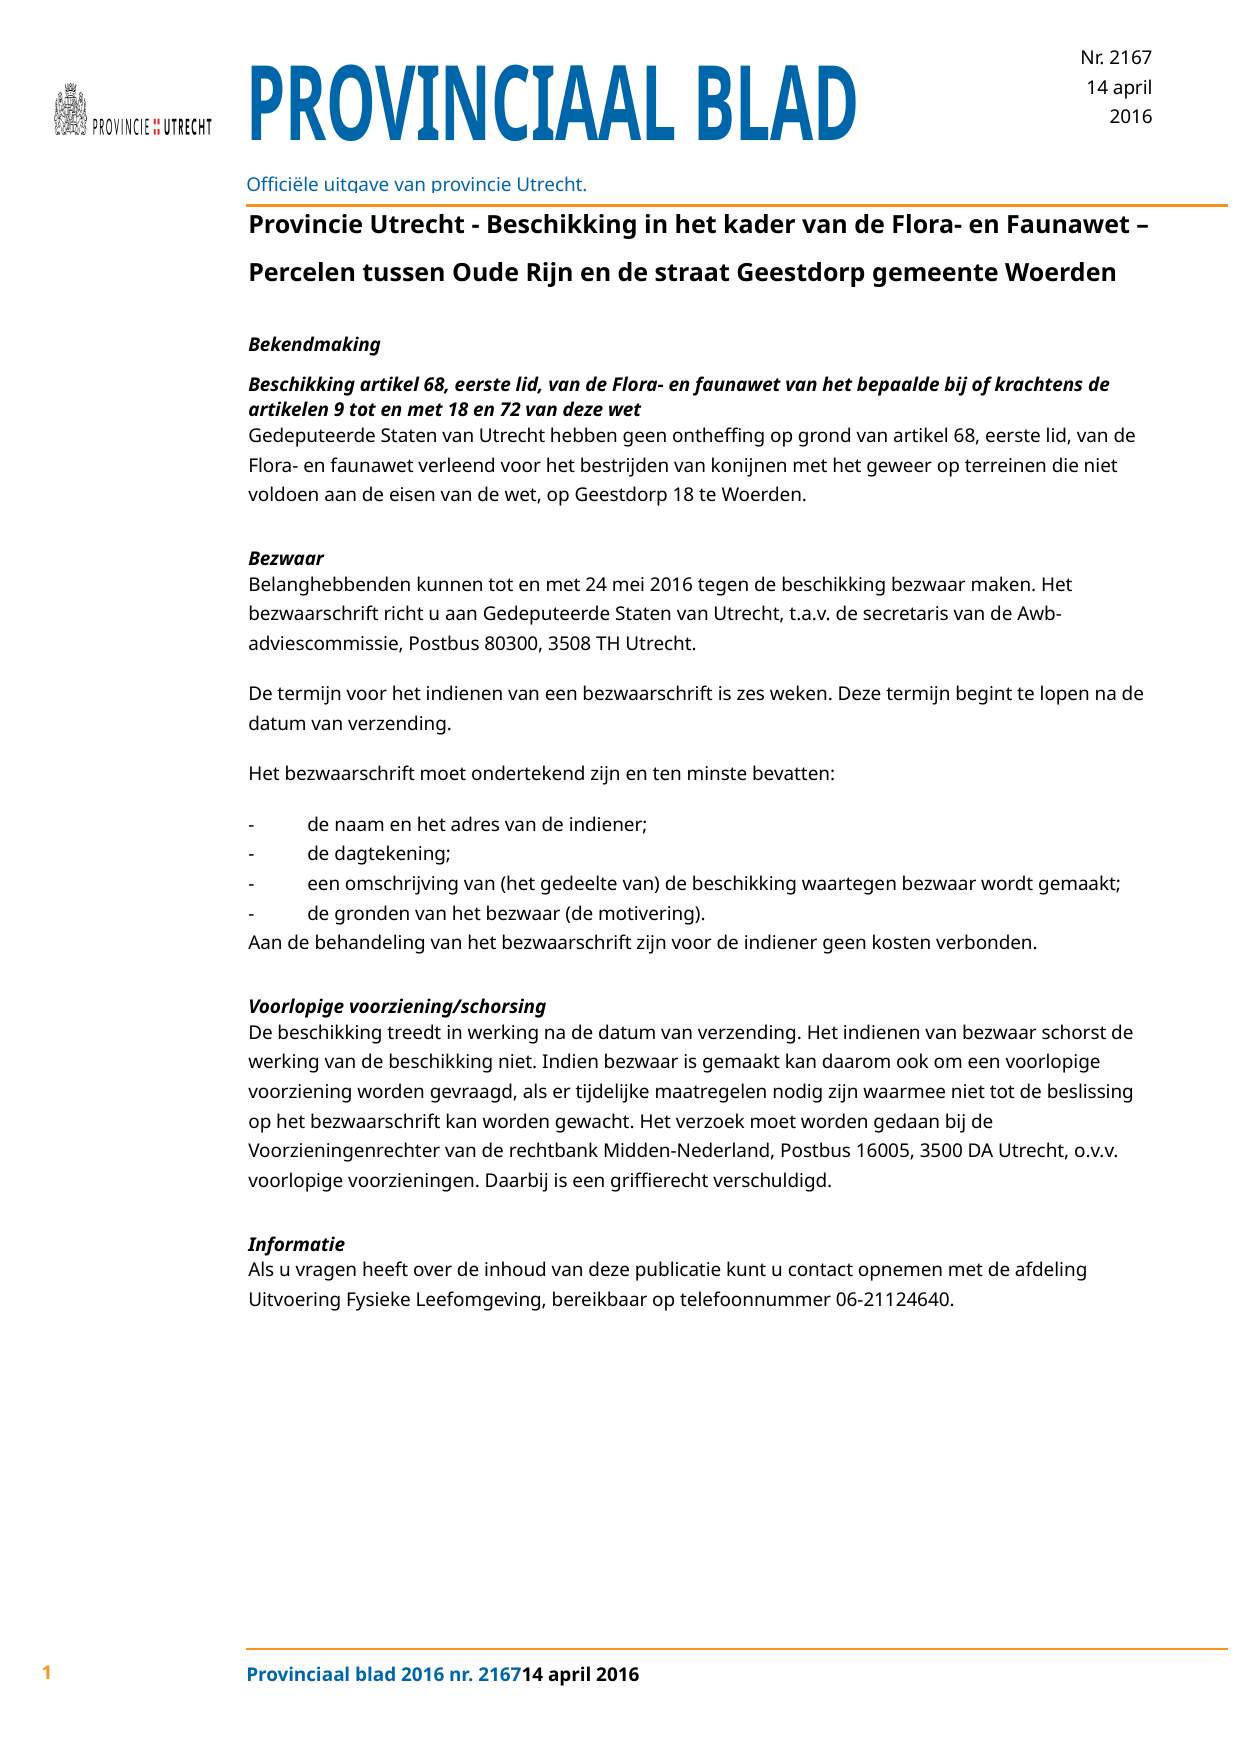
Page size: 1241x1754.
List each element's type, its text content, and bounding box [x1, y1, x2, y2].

text Aan de behandeling van het bezwaarschrift zijn voor de indiener geen kosten verbonden. [248, 929, 1152, 955]
text Als u vragen heeft over de inhoud van deze publicatie kunt u contact opnemen met de afdeling Uitvoering Fysieke Leefomgeving, bereikbaar op telefoonnummer 06-21124640. [248, 1257, 1152, 1312]
list de dagtekening; [248, 841, 1152, 866]
text Gedeputeerde Staten van Utrecht hebben geen ontheffing op grond van artikel 68, eerste lid, van de Flora- en faunawet verleend voor het bestrijden van konijnen met het geweer op terreinen die niet voldoen aan de eisen van de wet, op Geestdorp 18 te Woerden. [248, 422, 1152, 507]
text Het bezwaarschrift moet ondertekend zijn en ten minste bevatten: [248, 761, 1152, 786]
picture [41, 47, 231, 172]
text Belanghebbenden kunnen tot en met 24 mei 2016 tegen de beschikking bezwaar maken. Het bezwaarschrift richt u aan Gedeputeerde Staten van Utrecht, t.a.v. de secretaris van de Awb-adviescommissie, Postbus 80300, 3508 TH Utrecht. [248, 571, 1152, 656]
text Informatie [248, 1231, 1152, 1257]
text Bekendmaking [248, 331, 1152, 357]
list de naam en het adres van de indiener; [248, 811, 1152, 837]
text Beschikking artikel 68, eerste lid, van de Flora- en faunawet van het bepaalde bij of krachtens de artikelen 9 tot en met 18 en 72 van deze wet [248, 371, 1152, 422]
list een omschrijving van (het gedeelte van) de beschikking waartegen bezwaar wordt gemaakt; [248, 870, 1152, 896]
text Voorlopige voorziening/schorsing [248, 993, 1152, 1019]
text Provincie Utrecht - Beschikking in het kader van de Flora- en Faunawet – Percelen tussen Oude Rijn en de straat Geestdorp gemeente Woerden [248, 207, 1152, 288]
text Bezwaar [248, 545, 1152, 571]
text De termijn voor het indienen van een bezwaarschrift is zes weken. Deze termijn begint te lopen na de datum van verzending. [248, 681, 1152, 736]
text De beschikking treedt in werking na de datum van verzending. Het indienen van bezwaar schorst de werking van de beschikking niet. Indien bezwaar is gemaakt kan daarom ook om een voorlopige voorziening worden gevraagd, als er tijdelijke maatregelen nodig zijn waarmee niet tot de beslissing op het bezwaarschrift kan worden gewacht. Het verzoek moet worden gedaan bij de Voorzieningenrechter van de rechtbank Midden-Nederland, Postbus 16005, 3500 DA Utrecht, o.v.v. voorlopige voorzieningen. Daarbij is een griffierecht verschuldigd. [248, 1019, 1152, 1193]
list de gronden van het bezwaar (de motivering). [248, 900, 1152, 926]
